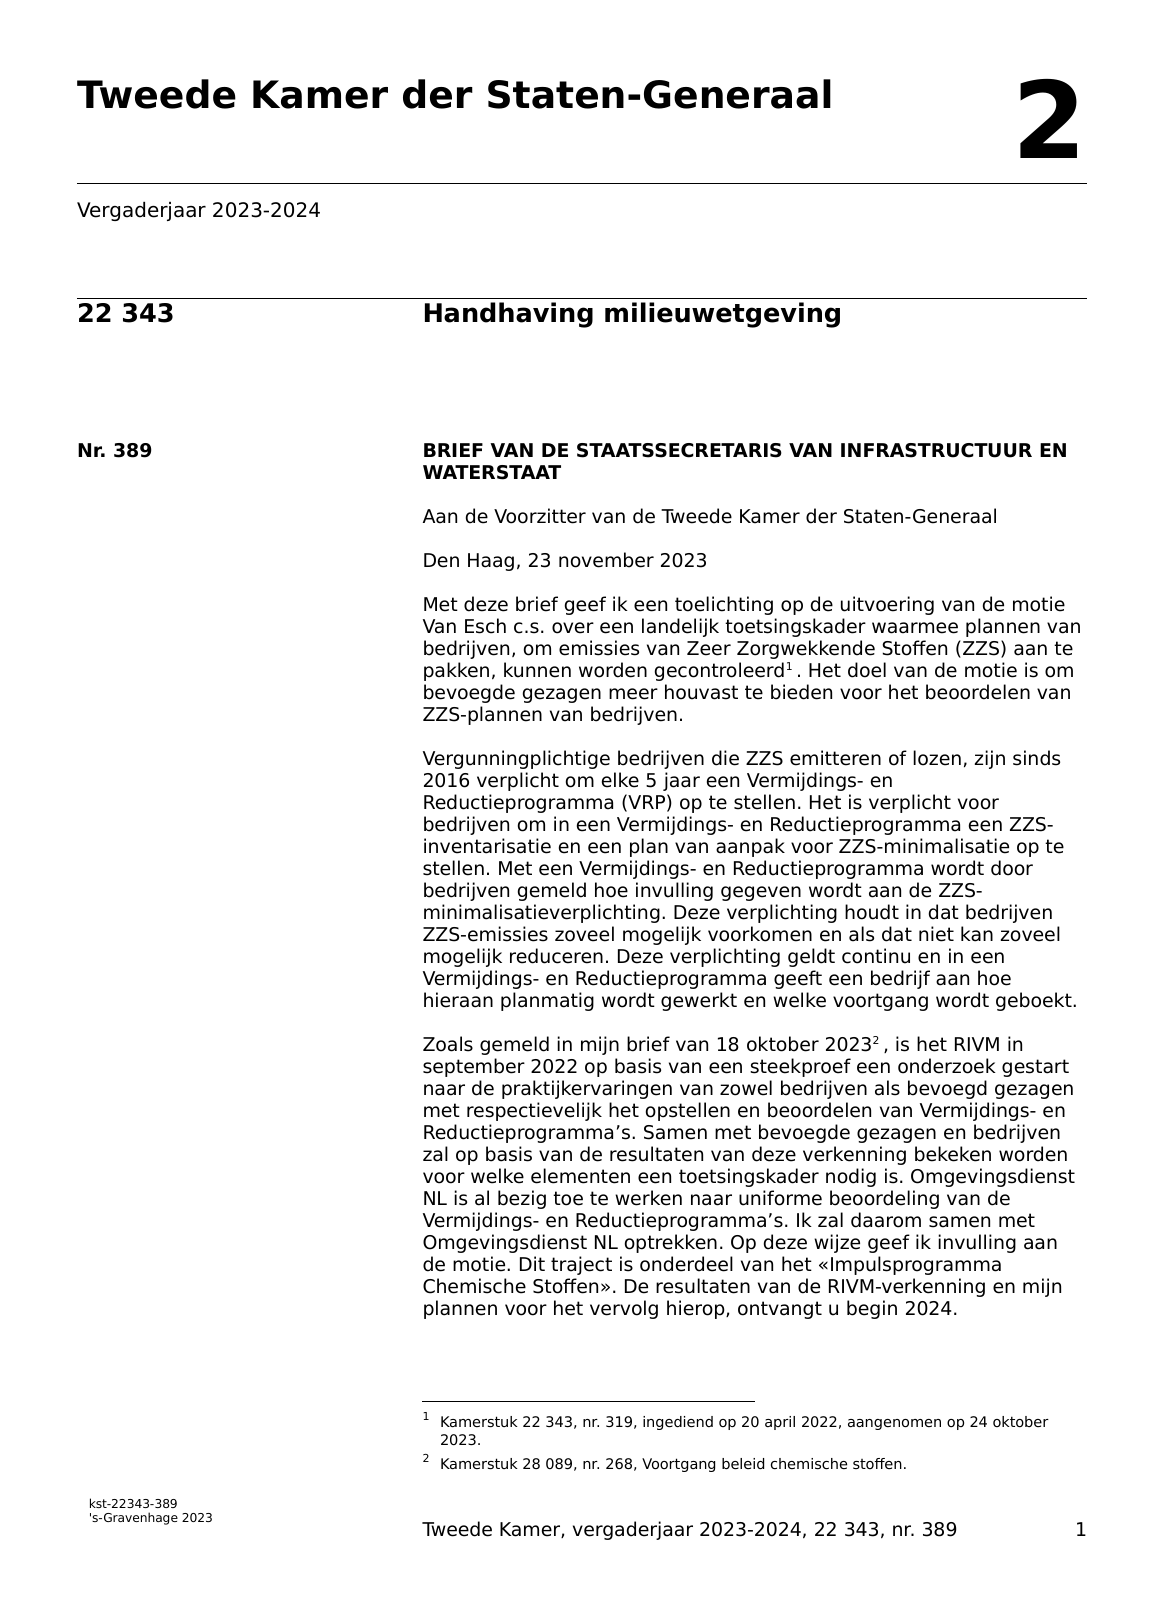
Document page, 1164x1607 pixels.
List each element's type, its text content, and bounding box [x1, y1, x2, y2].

subtitle Nr. 389 BRIEF VAN DE STAATSSECRETARIS VAN INFRASTRUCTUUR EN WATERSTAAT [77, 440, 1087, 484]
table_header Tweede Kamer der Staten-Generaal [77, 59, 886, 183]
text Vergunningplichtige bedrijven die ZZS emitteren of lozen, zijn sinds 2016 verplicht om elke 5 jaar een Vermijdings- en Reductieprogramma (VRP) op te stellen. Het is verplicht voor bedrijven om in een Vermijdings- en Reductieprogramma een ZZS-inventarisatie en een plan van aanpak voor ZZS-minimalisatie op te stellen. Met een Vermijdings- en Reductieprogramma wordt door bedrijven gemeld hoe invulling gegeven wordt aan de ZZS-minimalisatieverplichting. Deze verplichting houdt in dat bedrijven ZZS-emissies zoveel mogelijk voorkomen en als dat niet kan zoveel mogelijk reduceren. Deze verplichting geldt continu en in een Vermijdings- en Reductieprogramma geeft een bedrijf aan hoe hieraan planmatig wordt gewerkt en welke voortgang wordt geboekt. [422, 748, 1087, 1012]
text Kamerstuk 22 343, nr. 319, ingediend op 20 april 2022, aangenomen op 24 oktober 2023. [422, 1410, 1087, 1449]
table_cell Vergaderjaar 2023-2024 [77, 184, 1087, 298]
text Aan de Voorzitter van de Tweede Kamer der Staten-Generaal [422, 506, 1087, 528]
text Den Haag, 23 november 2023 [422, 550, 1087, 572]
text Met deze brief geef ik een toelichting op de uitvoering van de motie Van Esch c.s. over een landelijk toetsingskader waarmee plannen van bedrijven, om emissies van Zeer Zorgwekkende Stoffen (ZZS) aan te pakken, kunnen worden gecontroleerd. Het doel van de motie is om bevoegde gezagen meer houvast te bieden voor het beoordelen van ZZS-plannen van bedrijven. [422, 594, 1087, 726]
text 's-Gravenhage 2023 [88, 1511, 323, 1525]
text Kamerstuk 28 089, nr. 268, Voortgang beleid chemische stoffen. [422, 1452, 1087, 1474]
subtitle 22 343 Handhaving milieuwetgeving [77, 299, 1087, 329]
text Zoals gemeld in mijn brief van 18 oktober 2023, is het RIVM in september 2022 op basis van een steekproef een onderzoek gestart naar de praktijkervaringen van zowel bedrijven als bevoegd gezagen met respectievelijk het opstellen en beoordelen van Vermijdings- en Reductieprogramma’s. Samen met bevoegde gezagen en bedrijven zal op basis van de resultaten van deze verkenning bekeken worden voor welke elementen een toetsingskader nodig is. Omgevingsdienst NL is al bezig toe te werken naar uniforme beoordeling van de Vermijdings- en Reductieprogramma’s. Ik zal daarom samen met Omgevingsdienst NL optrekken. Op deze wijze geef ik invulling aan de motie. Dit traject is onderdeel van het «Impulsprogramma Chemische Stoffen». De resultaten van de RIVM-verkenning en mijn plannen voor het vervolg hierop, ontvangt u begin 2024. [422, 1034, 1087, 1320]
table_header 2 [886, 59, 1087, 183]
text kst-22343-389 [88, 1497, 323, 1511]
